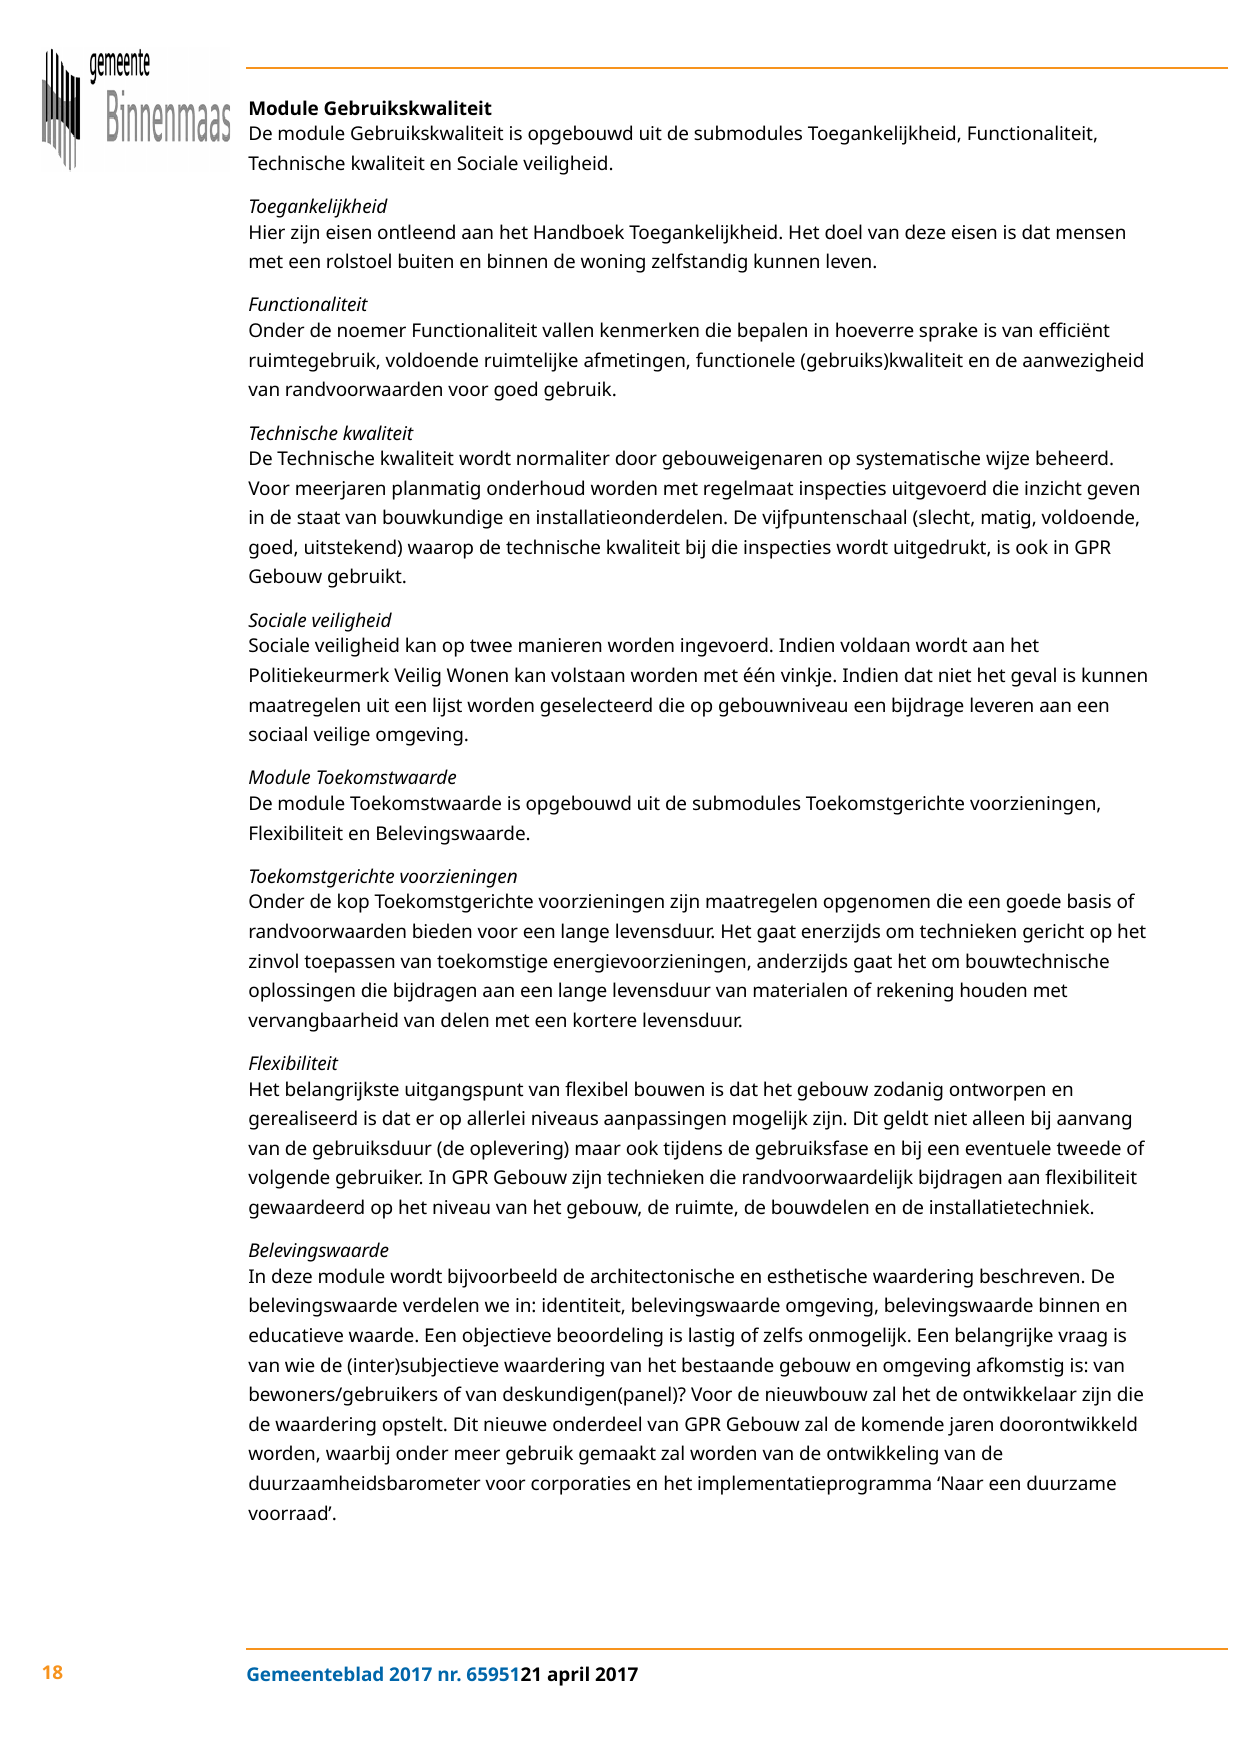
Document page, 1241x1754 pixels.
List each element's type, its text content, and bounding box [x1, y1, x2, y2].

picture [41, 47, 231, 172]
text Module Toekomstwaarde [248, 764, 1152, 790]
text De module Gebruikskwaliteit is opgebouwd uit de submodules Toegankelijkheid, Functionaliteit, Technische kwaliteit en Sociale veiligheid. [248, 121, 1152, 176]
text Hier zijn eisen ontleend aan het Handboek Toegankelijkheid. Het doel van deze eisen is dat mensen met een rolstoel buiten en binnen de woning zelfstandig kunnen leven. [248, 219, 1152, 274]
text Toegankelijkheid [248, 193, 1152, 219]
text Functionaliteit [248, 292, 1152, 317]
text Onder de kop Toekomstgerichte voorzieningen zijn maatregelen opgenomen die een goede basis of randvoorwaarden bieden voor een lange levensduur. Het gaat enerzijds om technieken gericht op het zinvol toepassen van toekomstige energievoorzieningen, anderzijds gaat het om bouwtechnische oplossingen die bijdragen aan een lange levensduur van materialen of rekening houden met vervangbaarheid van delen met een kortere levensduur. [248, 889, 1152, 1033]
text Onder de noemer Functionaliteit vallen kenmerken die bepalen in hoeverre sprake is van efficiënt ruimtegebruik, voldoende ruimtelijke afmetingen, functionele (gebruiks)kwaliteit en de aanwezigheid van randvoorwaarden voor goed gebruik. [248, 317, 1152, 402]
text In deze module wordt bijvoorbeeld de architectonische en esthetische waardering beschreven. De belevingswaarde verdelen we in: identiteit, belevingswaarde omgeving, belevingswaarde binnen en educatieve waarde. Een objectieve beoordeling is lastig of zelfs onmogelijk. Een belangrijke vraag is van wie de (inter)subjectieve waardering van het bestaande gebouw en omgeving afkomstig is: van bewoners/gebruikers of van deskundigen(panel)? Voor de nieuwbouw zal het de ontwikkelaar zijn die de waardering opstelt. Dit nieuwe onderdeel van GPR Gebouw zal de komende jaren doorontwikkeld worden, waarbij onder meer gebruik gemaakt zal worden van de ontwikkeling van de duurzaamheidsbarometer voor corporaties en het implementatieprogramma ‘Naar een duurzame voorraad’. [248, 1263, 1152, 1525]
text Het belangrijkste uitgangspunt van flexibel bouwen is dat het gebouw zodanig ontworpen en gerealiseerd is dat er op allerlei niveaus aanpassingen mogelijk zijn. Dit geldt niet alleen bij aanvang van de gebruiksduur (de oplevering) maar ook tijdens de gebruiksfase en bij een eventuele tweede of volgende gebruiker. In GPR Gebouw zijn technieken die randvoorwaardelijk bijdragen aan flexibiliteit gewaardeerd op het niveau van het gebouw, de ruimte, de bouwdelen en de installatietechniek. [248, 1076, 1152, 1220]
text Sociale veiligheid [248, 607, 1152, 633]
text Flexibiliteit [248, 1050, 1152, 1076]
text Sociale veiligheid kan op twee manieren worden ingevoerd. Indien voldaan wordt aan het Politiekeurmerk Veilig Wonen kan volstaan worden met één vinkje. Indien dat niet het geval is kunnen maatregelen uit een lijst worden geselecteerd die op gebouwniveau een bijdrage leveren aan een sociaal veilige omgeving. [248, 633, 1152, 747]
text Technische kwaliteit [248, 420, 1152, 445]
text Toekomstgerichte voorzieningen [248, 863, 1152, 889]
text Module Gebruikskwaliteit [248, 95, 1152, 121]
text Belevingswaarde [248, 1237, 1152, 1263]
text De module Toekomstwaarde is opgebouwd uit de submodules Toekomstgerichte voorzieningen, Flexibiliteit en Belevingswaarde. [248, 790, 1152, 846]
text De Technische kwaliteit wordt normaliter door gebouweigenaren op systematische wijze beheerd. Voor meerjaren planmatig onderhoud worden met regelmaat inspecties uitgevoerd die inzicht geven in de staat van bouwkundige en installatieonderdelen. De vijfpuntenschaal (slecht, matig, voldoende, goed, uitstekend) waarop de technische kwaliteit bij die inspecties wordt uitgedrukt, is ook in GPR Gebouw gebruikt. [248, 445, 1152, 589]
